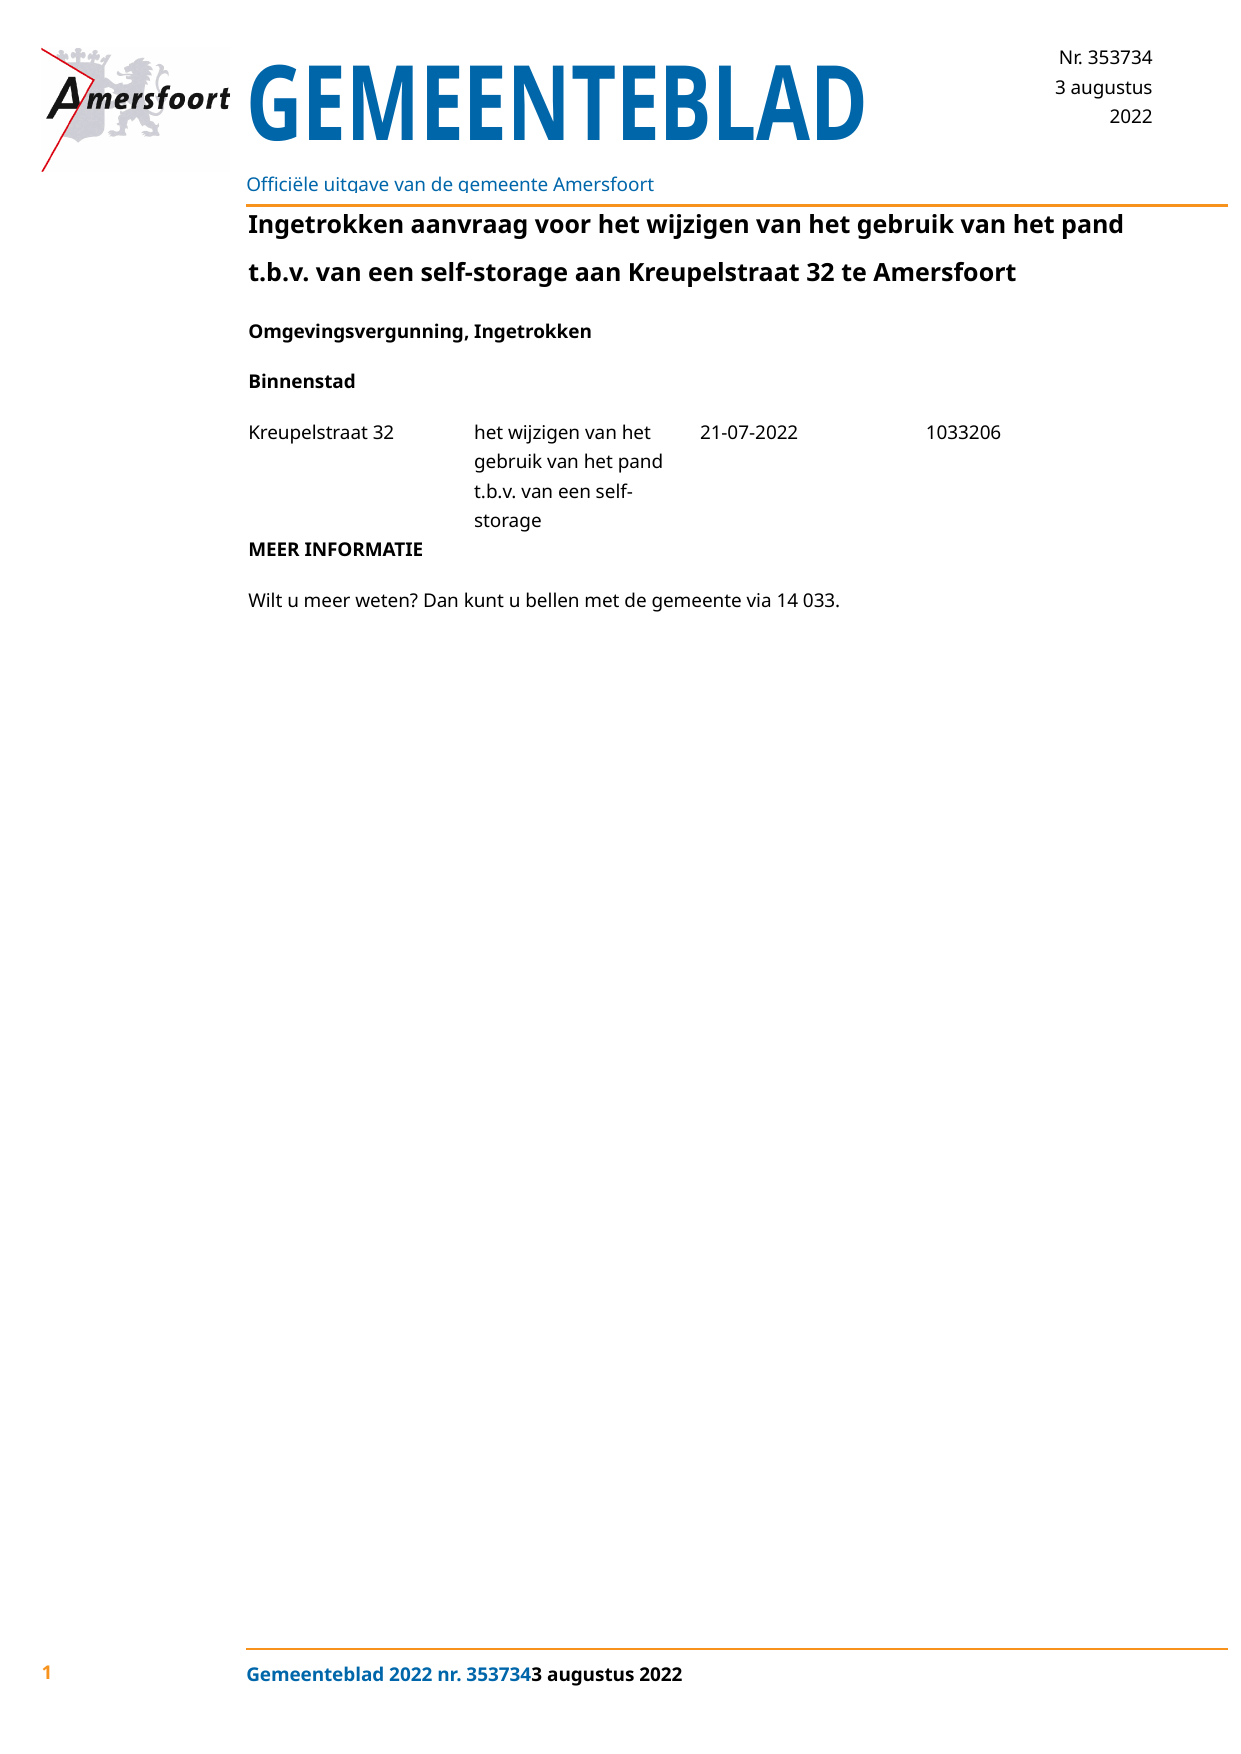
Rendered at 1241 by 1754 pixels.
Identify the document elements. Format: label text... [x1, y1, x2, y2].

text Wilt u meer weten? Dan kunt u bellen met de gemeente via 14 033. [248, 587, 1152, 613]
table_header 1033206 [926, 419, 1152, 533]
text MEER INFORMATIE [248, 537, 1152, 562]
text Omgevingsvergunning, Ingetrokken [248, 318, 1152, 344]
table_header het wijzigen van het gebruik van het pand t.b.v. van een self-storage [474, 419, 700, 533]
text Binnenstad [248, 368, 1152, 394]
text Ingetrokken aanvraag voor het wijzigen van het gebruik van het pand t.b.v. van een self-storage aan Kreupelstraat 32 te Amersfoort [248, 207, 1152, 288]
table_header 21-07-2022 [700, 419, 926, 533]
table_header Kreupelstraat 32 [248, 419, 474, 533]
picture [41, 47, 231, 172]
